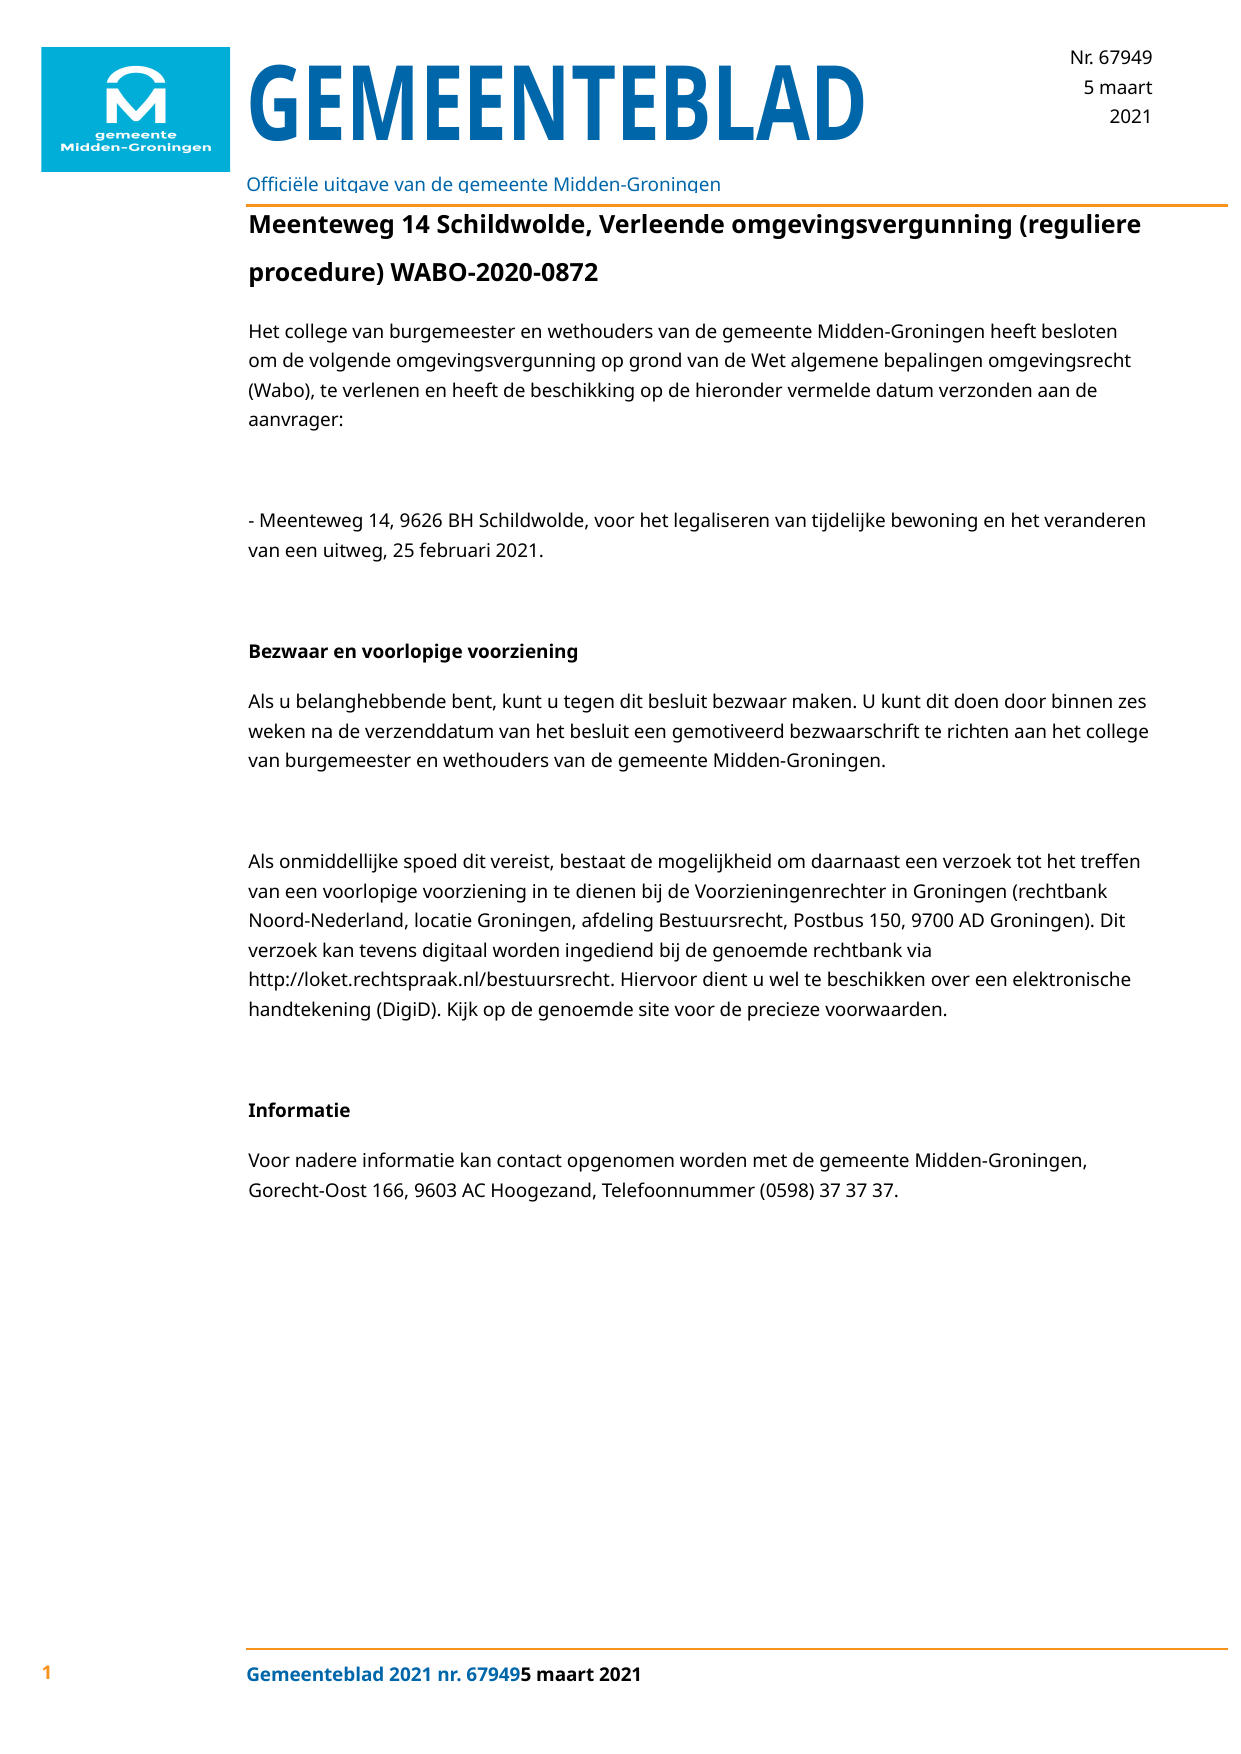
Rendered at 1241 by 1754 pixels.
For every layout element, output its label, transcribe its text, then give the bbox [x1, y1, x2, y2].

text Bezwaar en voorlopige voorziening [248, 638, 1152, 664]
text - Meenteweg 14, 9626 BH Schildwolde, voor het legaliseren van tijdelijke bewoning en het veranderen van een uitweg, 25 februari 2021. [248, 507, 1152, 563]
picture [107, 89, 165, 122]
picture [108, 66, 164, 82]
text Als onmiddellijke spoed dit vereist, bestaat de mogelijkheid om daarnaast een verzoek tot het treffen van een voorlopige voorziening in te dienen bij de Voorzieningenrechter in Groningen (rechtbank Noord-Nederland, locatie Groningen, afdeling Bestuursrecht, Postbus 150, 9700 AD Groningen). Dit verzoek kan tevens digitaal worden ingediend bij de genoemde rechtbank via http://loket.rechtspraak.nl/bestuursrecht. Hiervoor dient u wel te beschikken over een elektronische handtekening (DigiD). Kijk op de genoemde site voor de precieze voorwaarden. [248, 848, 1152, 1022]
text Het college van burgemeester en wethouders van de gemeente Midden-Groningen heeft besloten om de volgende omgevingsvergunning op grond van de Wet algemene bepalingen omgevingsrecht (Wabo), te verlenen en heeft de beschikking op de hieronder vermelde datum verzonden aan de aanvrager: [248, 318, 1152, 432]
text Informatie [248, 1097, 1152, 1123]
picture [184, 146, 190, 153]
text Voor nadere informatie kan contact opgenomen worden met de gemeente Midden-Groningen, Gorecht-Oost 166, 9603 AC Hoogezand, Telefoonnummer (0598) 37 37 37. [248, 1147, 1152, 1203]
text Meenteweg 14 Schildwolde, Verleende omgevingsvergunning (reguliere procedure) WABO-2020-0872 [248, 207, 1152, 288]
text Als u belanghebbende bent, kunt u tegen dit besluit bezwaar maken. U kunt dit doen door binnen zes weken na de verzenddatum van het besluit een gemotiveerd bezwaarschrift te richten aan het college van burgemeester en wethouders van de gemeente Midden-Groningen. [248, 688, 1152, 773]
